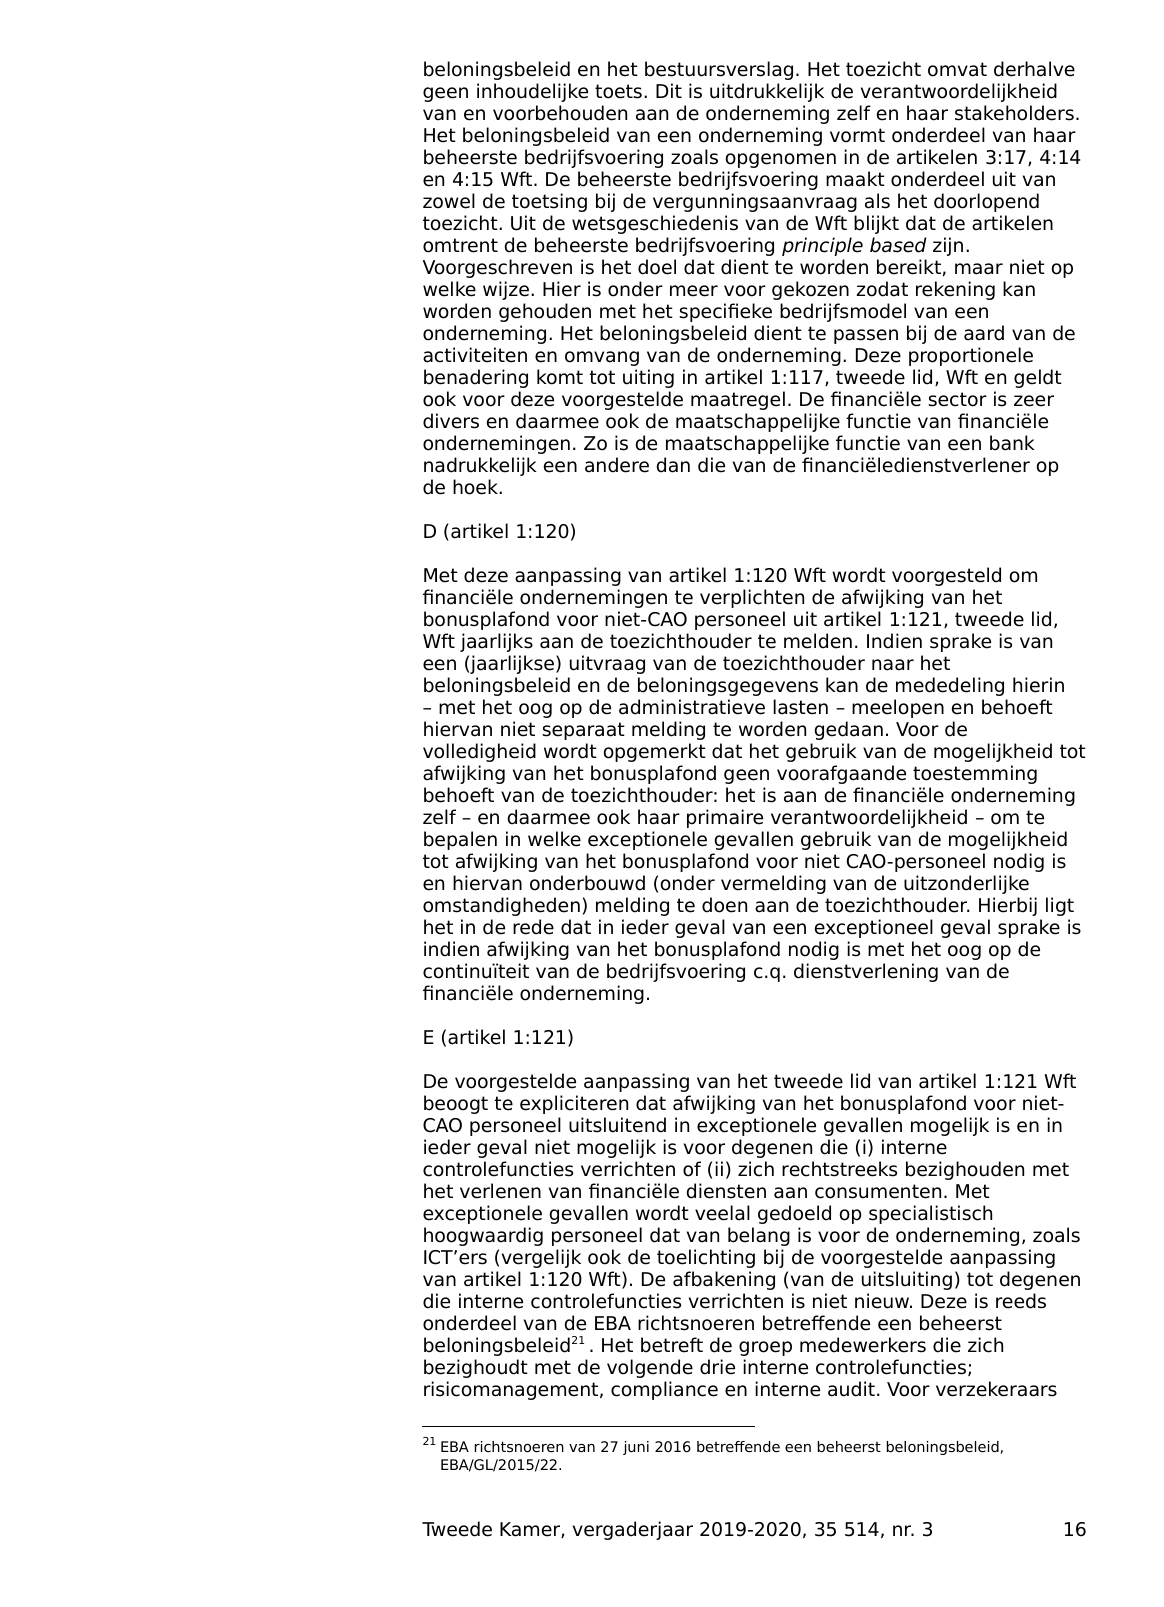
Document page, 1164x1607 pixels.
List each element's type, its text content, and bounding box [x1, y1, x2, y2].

text De voorgestelde aanpassing van het tweede lid van artikel 1:121 Wft beoogt te expliciteren dat afwijking van het bonusplafond voor niet-CAO personeel uitsluitend in exceptionele gevallen mogelijk is en in ieder geval niet mogelijk is voor degenen die (i) interne controlefuncties verrichten of (ii) zich rechtstreeks bezighouden met het verlenen van financiële diensten aan consumenten. Met exceptionele gevallen wordt veelal gedoeld op specialistisch hoogwaardig personeel dat van belang is voor de onderneming, zoals ICT’ers (vergelijk ook de toelichting bij de voorgestelde aanpassing van artikel 1:120 Wft). De afbakening (van de uitsluiting) tot degenen die interne controlefuncties verrichten is niet nieuw. Deze is reeds onderdeel van de EBA richtsnoeren betreffende een beheerst beloningsbeleid. Het betreft de groep medewerkers die zich bezighoudt met de volgende drie interne controlefuncties; risicomanagement, compliance en interne audit. Voor verzekeraars [422, 1071, 1087, 1401]
text beloningsbeleid en het bestuursverslag. Het toezicht omvat derhalve geen inhoudelijke toets. Dit is uitdrukkelijk de verantwoordelijkheid van en voorbehouden aan de onderneming zelf en haar stakeholders. Het beloningsbeleid van een onderneming vormt onderdeel van haar beheerste bedrijfsvoering zoals opgenomen in de artikelen 3:17, 4:14 en 4:15 Wft. De beheerste bedrijfsvoering maakt onderdeel uit van zowel de toetsing bij de vergunningsaanvraag als het doorlopend toezicht. Uit de wetsgeschiedenis van de Wft blijkt dat de artikelen omtrent de beheerste bedrijfsvoering principle based zijn. Voorgeschreven is het doel dat dient te worden bereikt, maar niet op welke wijze. Hier is onder meer voor gekozen zodat rekening kan worden gehouden met het specifieke bedrijfsmodel van een onderneming. Het beloningsbeleid dient te passen bij de aard van de activiteiten en omvang van de onderneming. Deze proportionele benadering komt tot uiting in artikel 1:117, tweede lid, Wft en geldt ook voor deze voorgestelde maatregel. De financiële sector is zeer divers en daarmee ook de maatschappelijke functie van financiële ondernemingen. Zo is de maatschappelijke functie van een bank nadrukkelijk een andere dan die van de financiëledienstverlener op de hoek. [422, 59, 1087, 499]
text EBA richtsnoeren van 27 juni 2016 betreffende een beheerst beloningsbeleid, EBA/GL/2015/22. [422, 1435, 1087, 1474]
text Met deze aanpassing van artikel 1:120 Wft wordt voorgesteld om financiële ondernemingen te verplichten de afwijking van het bonusplafond voor niet-CAO personeel uit artikel 1:121, tweede lid, Wft jaarlijks aan de toezichthouder te melden. Indien sprake is van een (jaarlijkse) uitvraag van de toezichthouder naar het beloningsbeleid en de beloningsgegevens kan de mededeling hierin – met het oog op de administratieve lasten – meelopen en behoeft hiervan niet separaat melding te worden gedaan. Voor de volledigheid wordt opgemerkt dat het gebruik van de mogelijkheid tot afwijking van het bonusplafond geen voorafgaande toestemming behoeft van de toezichthouder: het is aan de financiële onderneming zelf – en daarmee ook haar primaire verantwoordelijkheid – om te bepalen in welke exceptionele gevallen gebruik van de mogelijkheid tot afwijking van het bonusplafond voor niet CAO-personeel nodig is en hiervan onderbouwd (onder vermelding van de uitzonderlijke omstandigheden) melding te doen aan de toezichthouder. Hierbij ligt het in de rede dat in ieder geval van een exceptioneel geval sprake is indien afwijking van het bonusplafond nodig is met het oog op de continuïteit van de bedrijfsvoering c.q. dienstverlening van de financiële onderneming. [422, 565, 1087, 1004]
subtitle E (artikel 1:121) [422, 1027, 1087, 1049]
subtitle D (artikel 1:120) [422, 521, 1087, 543]
